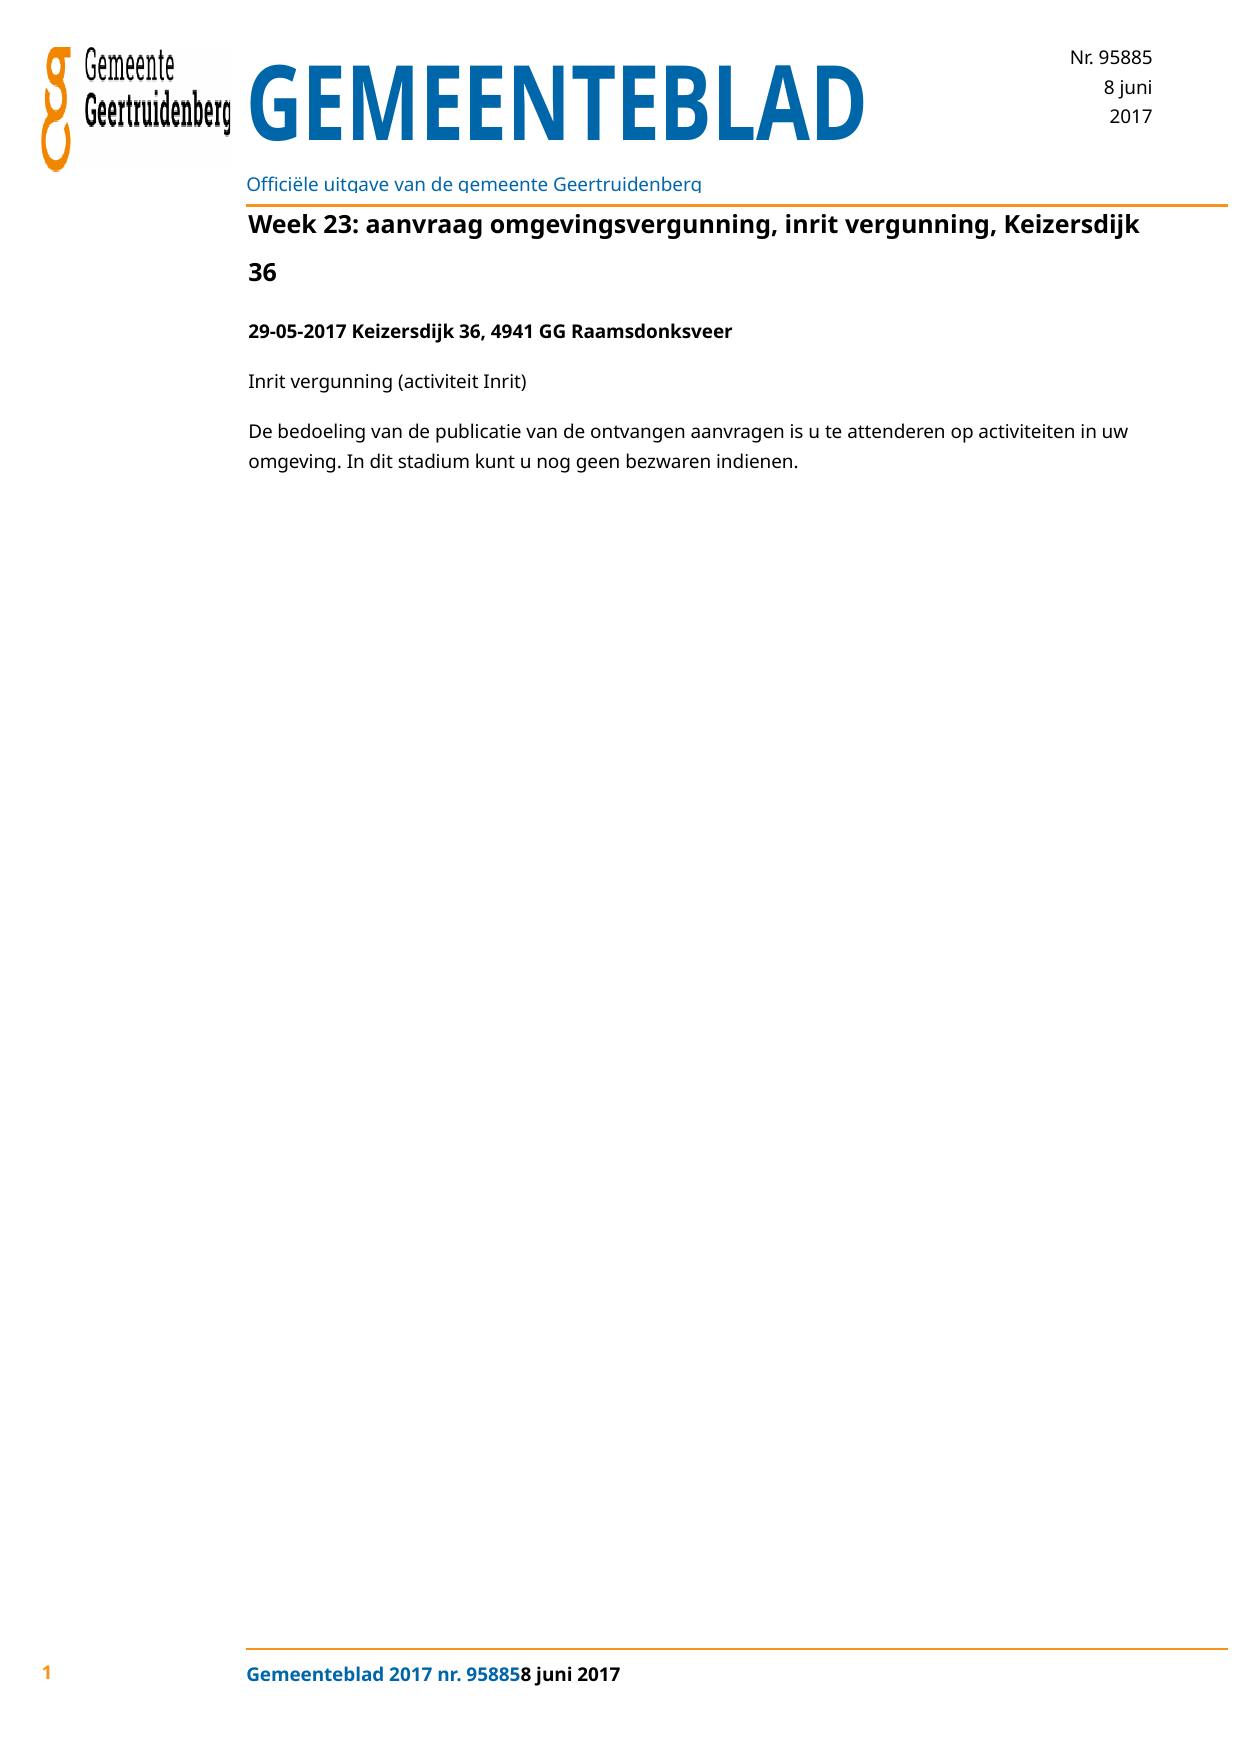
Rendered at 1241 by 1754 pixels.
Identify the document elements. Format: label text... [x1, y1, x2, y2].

text Week 23: aanvraag omgevingsvergunning, inrit vergunning, Keizersdijk 36 [248, 207, 1152, 288]
text 29-05-2017 Keizersdijk 36, 4941 GG Raamsdonksveer [248, 318, 1152, 344]
text Inrit vergunning (activiteit Inrit) [248, 368, 1152, 394]
text De bedoeling van de publicatie van de ontvangen aanvragen is u te attenderen op activiteiten in uw omgeving. In dit stadium kunt u nog geen bezwaren indienen. [248, 419, 1152, 474]
picture [41, 47, 231, 172]
